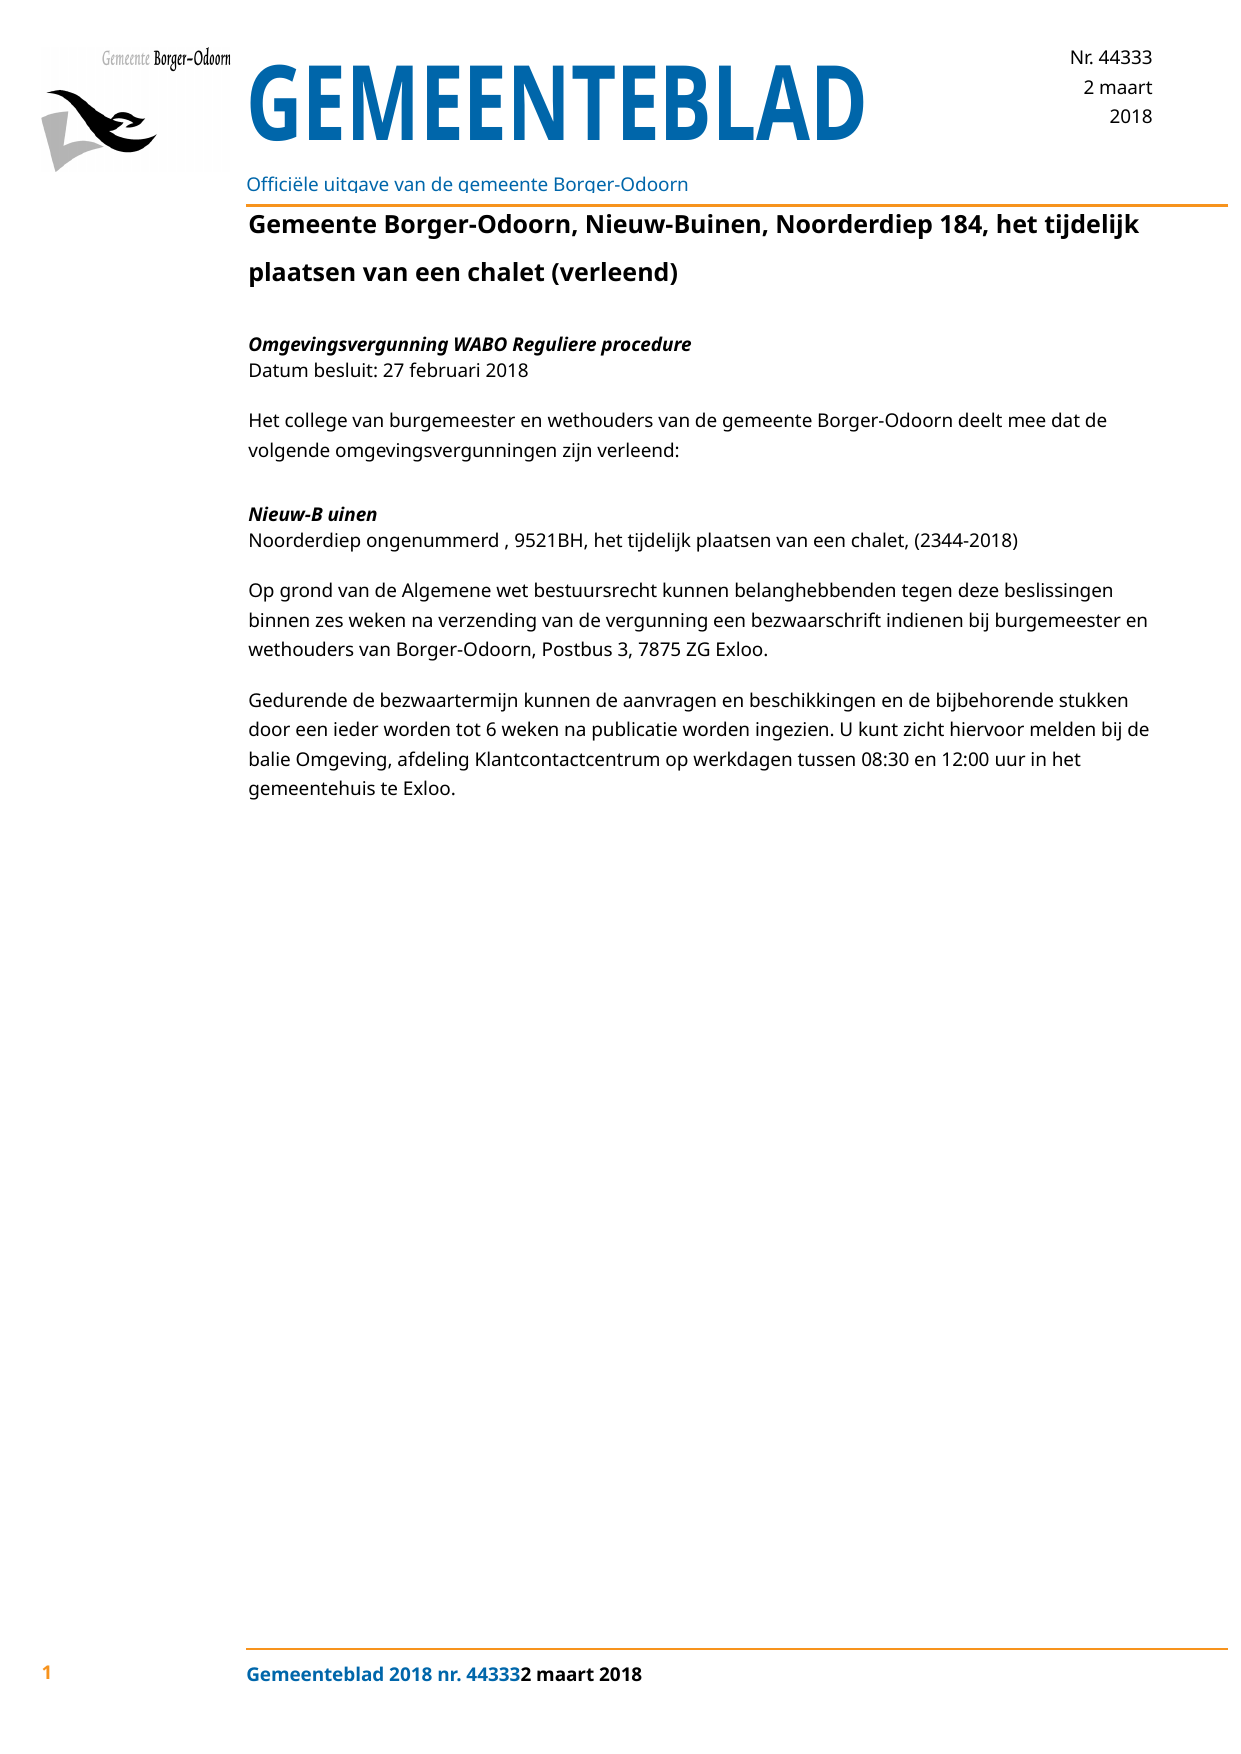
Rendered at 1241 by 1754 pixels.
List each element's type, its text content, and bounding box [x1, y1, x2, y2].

text Het college van burgemeester en wethouders van de gemeente Borger-Odoorn deelt mee dat de volgende omgevingsvergunningen zijn verleend: [248, 408, 1152, 463]
text Datum besluit: 27 februari 2018 [248, 357, 1152, 383]
text Nieuw-B uinen [248, 501, 1152, 527]
text Gemeente Borger-Odoorn, Nieuw-Buinen, Noorderdiep 184, het tijdelijk plaatsen van een chalet (verleend) [248, 207, 1152, 288]
text Noorderdiep ongenummerd , 9521BH, het tijdelijk plaatsen van een chalet, (2344-2018) [248, 527, 1152, 553]
picture [41, 47, 231, 172]
text Omgevingsvergunning WABO Reguliere procedure [248, 331, 1152, 357]
text Gedurende de bezwaartermijn kunnen de aanvragen en beschikkingen en de bijbehorende stukken door een ieder worden tot 6 weken na publicatie worden ingezien. U kunt zicht hiervoor melden bij de balie Omgeving, afdeling Klantcontactcentrum op werkdagen tussen 08:30 en 12:00 uur in het gemeentehuis te Exloo. [248, 687, 1152, 801]
text Op grond van de Algemene wet bestuursrecht kunnen belanghebbenden tegen deze beslissingen binnen zes weken na verzending van de vergunning een bezwaarschrift indienen bij burgemeester en wethouders van Borger-Odoorn, Postbus 3, 7875 ZG Exloo. [248, 577, 1152, 662]
